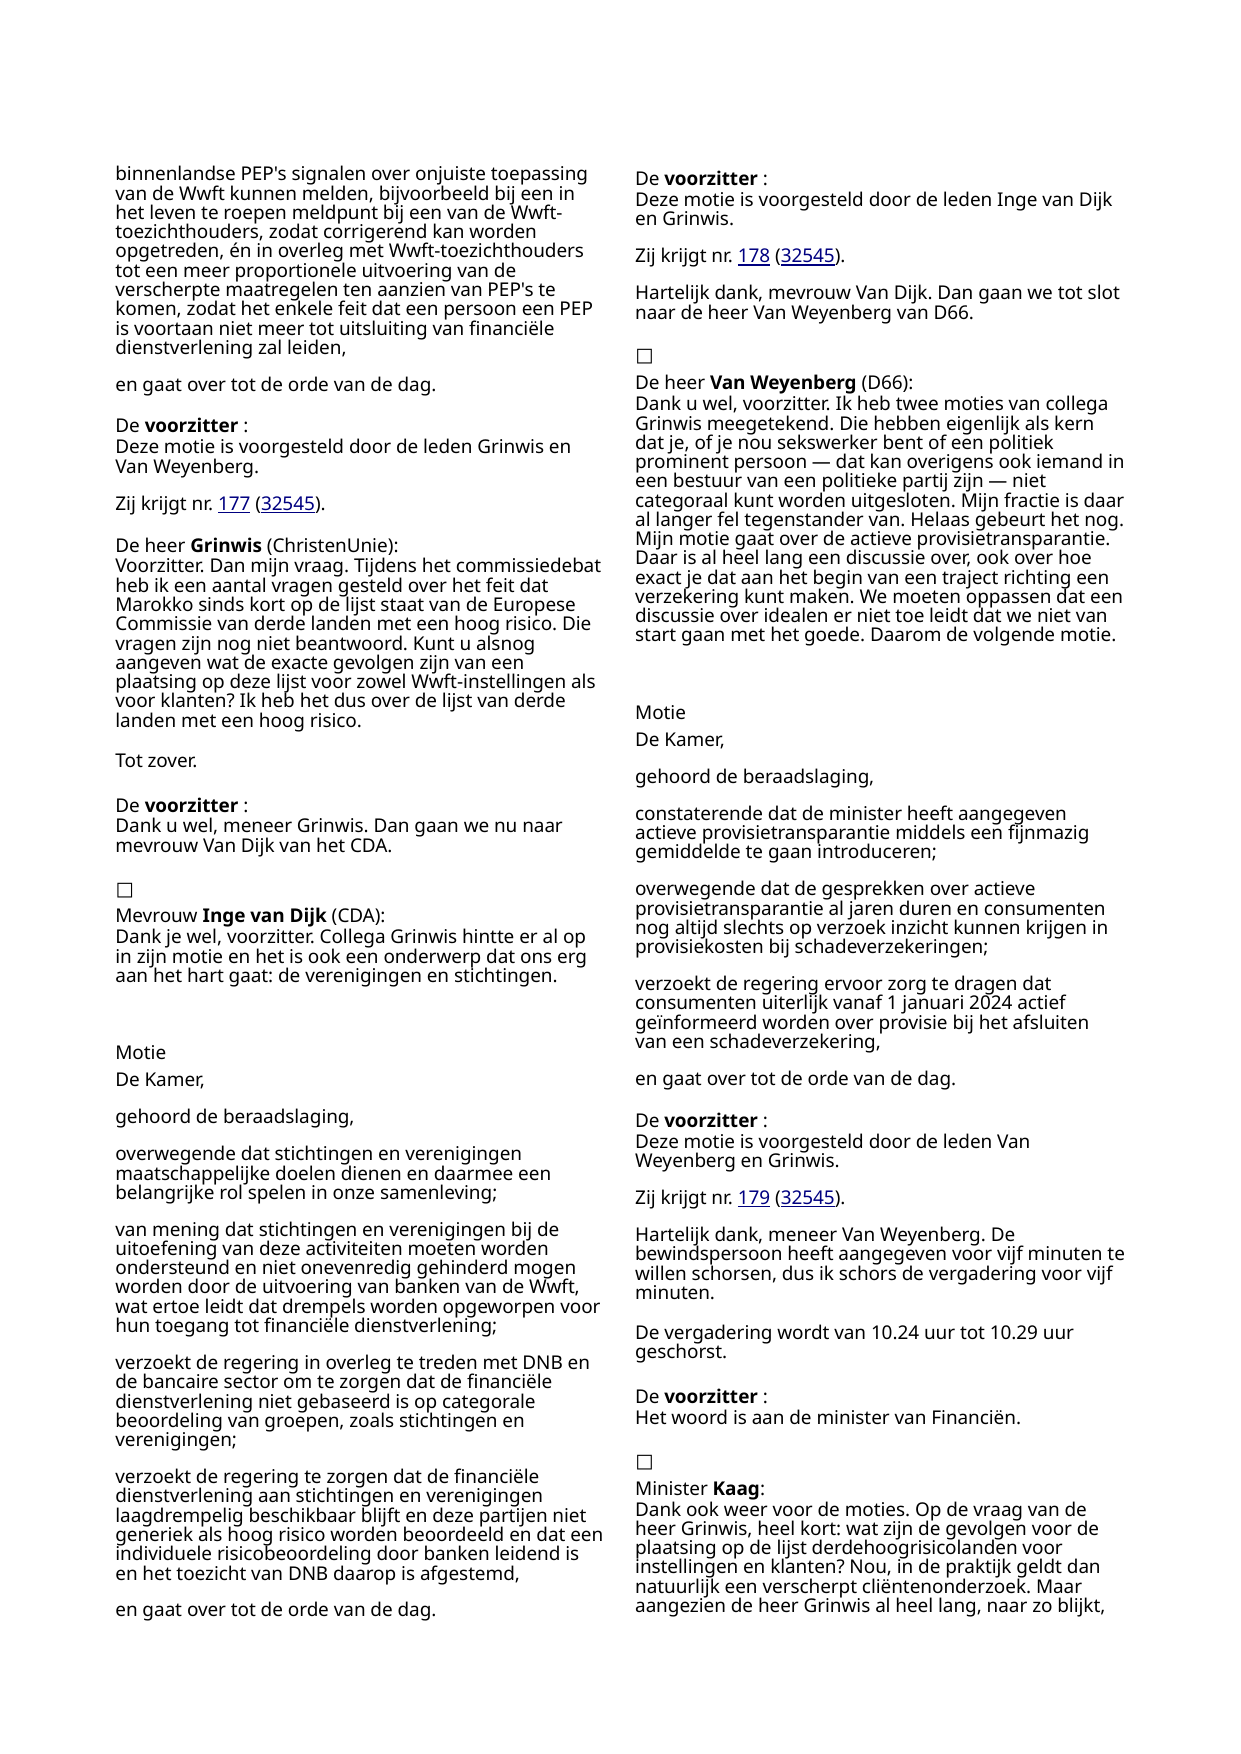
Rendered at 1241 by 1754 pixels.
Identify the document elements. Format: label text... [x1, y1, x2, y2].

text binnenlandse PEP's signalen over onjuiste toepassing van de Wwft kunnen melden, bijvoorbeeld bij een in het leven te roepen meldpunt bij een van de Wwft-toezichthouders, zodat corrigerend kan worden opgetreden, én in overleg met Wwft-toezichthouders tot een meer proportionele uitvoering van de verscherpte maatregelen ten aanzien van PEP's te komen, zodat het enkele feit dat een persoon een PEP is voortaan niet meer tot uitsluiting van financiële dienstverlening zal leiden, [115, 165, 605, 358]
text Deze motie is voorgesteld door de leden Van Weyenberg en Grinwis. [635, 1133, 1125, 1171]
text Dank je wel, voorzitter. Collega Grinwis hintte er al op in zijn motie en het is ook een onderwerp dat ons erg aan het hart gaat: de verenigingen en stichtingen. [115, 928, 605, 986]
text De Kamer, [115, 1071, 605, 1091]
text De voorzitter : [635, 1107, 1125, 1133]
text Hartelijk dank, mevrouw Van Dijk. Dan gaan we tot slot naar de heer Van Weyenberg van D66. [635, 284, 1125, 323]
text Voorzitter. Dan mijn vraag. Tijdens het commissiedebat heb ik een aantal vragen gesteld over het feit dat Marokko sinds kort op de lijst staat van de Europese Commissie van derde landen met een hoog risico. Die vragen zijn nog niet beantwoord. Kunt u alsnog aangeven wat de exacte gevolgen zijn van een plaatsing op deze lijst voor zowel Wwft-instellingen als voor klanten? Ik heb het dus over de lijst van derde landen met een hoog risico. [115, 557, 605, 731]
text De Kamer, [635, 731, 1125, 750]
text Dank u wel, meneer Grinwis. Dan gaan we nu naar mevrouw Van Dijk van het CDA. [115, 817, 605, 856]
text ⬜ [635, 344, 1125, 369]
text De voorzitter : [115, 792, 605, 817]
text ⬜ [115, 877, 605, 903]
text gehoord de beraadslaging, [115, 1108, 605, 1127]
text De voorzitter : [115, 413, 605, 438]
text Zij krijgt nr. 177 (32545). [115, 495, 605, 514]
text Deze motie is voorgesteld door de leden Inge van Dijk en Grinwis. [635, 191, 1125, 229]
text Tot zover. [115, 752, 605, 771]
text Minister Kaag: [635, 1475, 1125, 1501]
text Hartelijk dank, meneer Van Weyenberg. De bewindspersoon heeft aangegeven voor vijf minuten te willen schorsen, dus ik schors de vergadering voor vijf minuten. [635, 1226, 1125, 1303]
text overwegende dat stichtingen en verenigingen maatschappelijke doelen dienen en daarmee een belangrijke rol spelen in onze samenleving; [115, 1145, 605, 1203]
text Dank u wel, voorzitter. Ik heb twee moties van collega Grinwis meegetekend. Die hebben eigenlijk als kern dat je, of je nou sekswerker bent of een politiek prominent persoon — dat kan overigens ook iemand in een bestuur van een politieke partij zijn — niet categoraal kunt worden uitgesloten. Mijn fractie is daar al langer fel tegenstander van. Helaas gebeurt het nog. Mijn motie gaat over de actieve provisietransparantie. Daar is al heel lang een discussie over, ook over hoe exact je dat aan het begin van een traject richting een verzekering kunt maken. We moeten oppassen dat een discussie over idealen er niet toe leidt dat we niet van start gaan met het goede. Daarom de volgende motie. [635, 395, 1125, 646]
text Mevrouw Inge van Dijk (CDA): [115, 903, 605, 928]
text Motie [635, 699, 1125, 725]
text Zij krijgt nr. 179 (32545). [635, 1189, 1125, 1208]
text Deze motie is voorgesteld door de leden Grinwis en Van Weyenberg. [115, 438, 605, 477]
text en gaat over tot de orde van de dag. [115, 1601, 605, 1621]
text constaterende dat de minister heeft aangegeven actieve provisietransparantie middels een fijnmazig gemiddelde te gaan introduceren; [635, 805, 1125, 863]
text verzoekt de regering ervoor zorg te dragen dat consumenten uiterlijk vanaf 1 januari 2024 actief geïnformeerd worden over provisie bij het afsluiten van een schadeverzekering, [635, 975, 1125, 1052]
text overwegende dat de gesprekken over actieve provisietransparantie al jaren duren en consumenten nog altijd slechts op verzoek inzicht kunnen krijgen in provisiekosten bij schadeverzekeringen; [635, 880, 1125, 957]
text en gaat over tot de orde van de dag. [115, 376, 605, 395]
text gehoord de beraadslaging, [635, 768, 1125, 787]
text De vergadering wordt van 10.24 uur tot 10.29 uur geschorst. [635, 1324, 1125, 1362]
text verzoekt de regering te zorgen dat de financiële dienstverlening aan stichtingen en verenigingen laagdrempelig beschikbaar blijft en deze partijen niet generiek als hoog risico worden beoordeeld en dat een individuele risicobeoordeling door banken leidend is en het toezicht van DNB daarop is afgestemd, [115, 1468, 605, 1584]
text Zij krijgt nr. 178 (32545). [635, 247, 1125, 267]
text van mening dat stichtingen en verenigingen bij de uitoefening van deze activiteiten moeten worden ondersteund en niet onevenredig gehinderd mogen worden door de uitvoering van banken van de Wwft, wat ertoe leidt dat drempels worden opgeworpen voor hun toegang tot financiële dienstverlening; [115, 1221, 605, 1336]
text ⬜ [635, 1449, 1125, 1475]
text De voorzitter : [635, 165, 1125, 191]
text en gaat over tot de orde van de dag. [635, 1070, 1125, 1089]
text Dank ook weer voor de moties. Op de vraag van de heer Grinwis, heel kort: wat zijn de gevolgen voor de plaatsing op de lijst derdehoogrisicolanden voor instellingen en klanten? Nou, in de praktijk geldt dan natuurlijk een verscherpt cliëntenonderzoek. Maar aangezien de heer Grinwis al heel lang, naar zo blijkt, [635, 1501, 1125, 1616]
text verzoekt de regering in overleg te treden met DNB en de bancaire sector om te zorgen dat de financiële dienstverlening niet gebaseerd is op categorale beoordeling van groepen, zoals stichtingen en verenigingen; [115, 1354, 605, 1450]
text Het woord is aan de minister van Financiën. [635, 1409, 1125, 1428]
text De heer Grinwis (ChristenUnie): [115, 532, 605, 557]
text Motie [115, 1039, 605, 1065]
text De voorzitter : [635, 1383, 1125, 1409]
text De heer Van Weyenberg (D66): [635, 369, 1125, 395]
